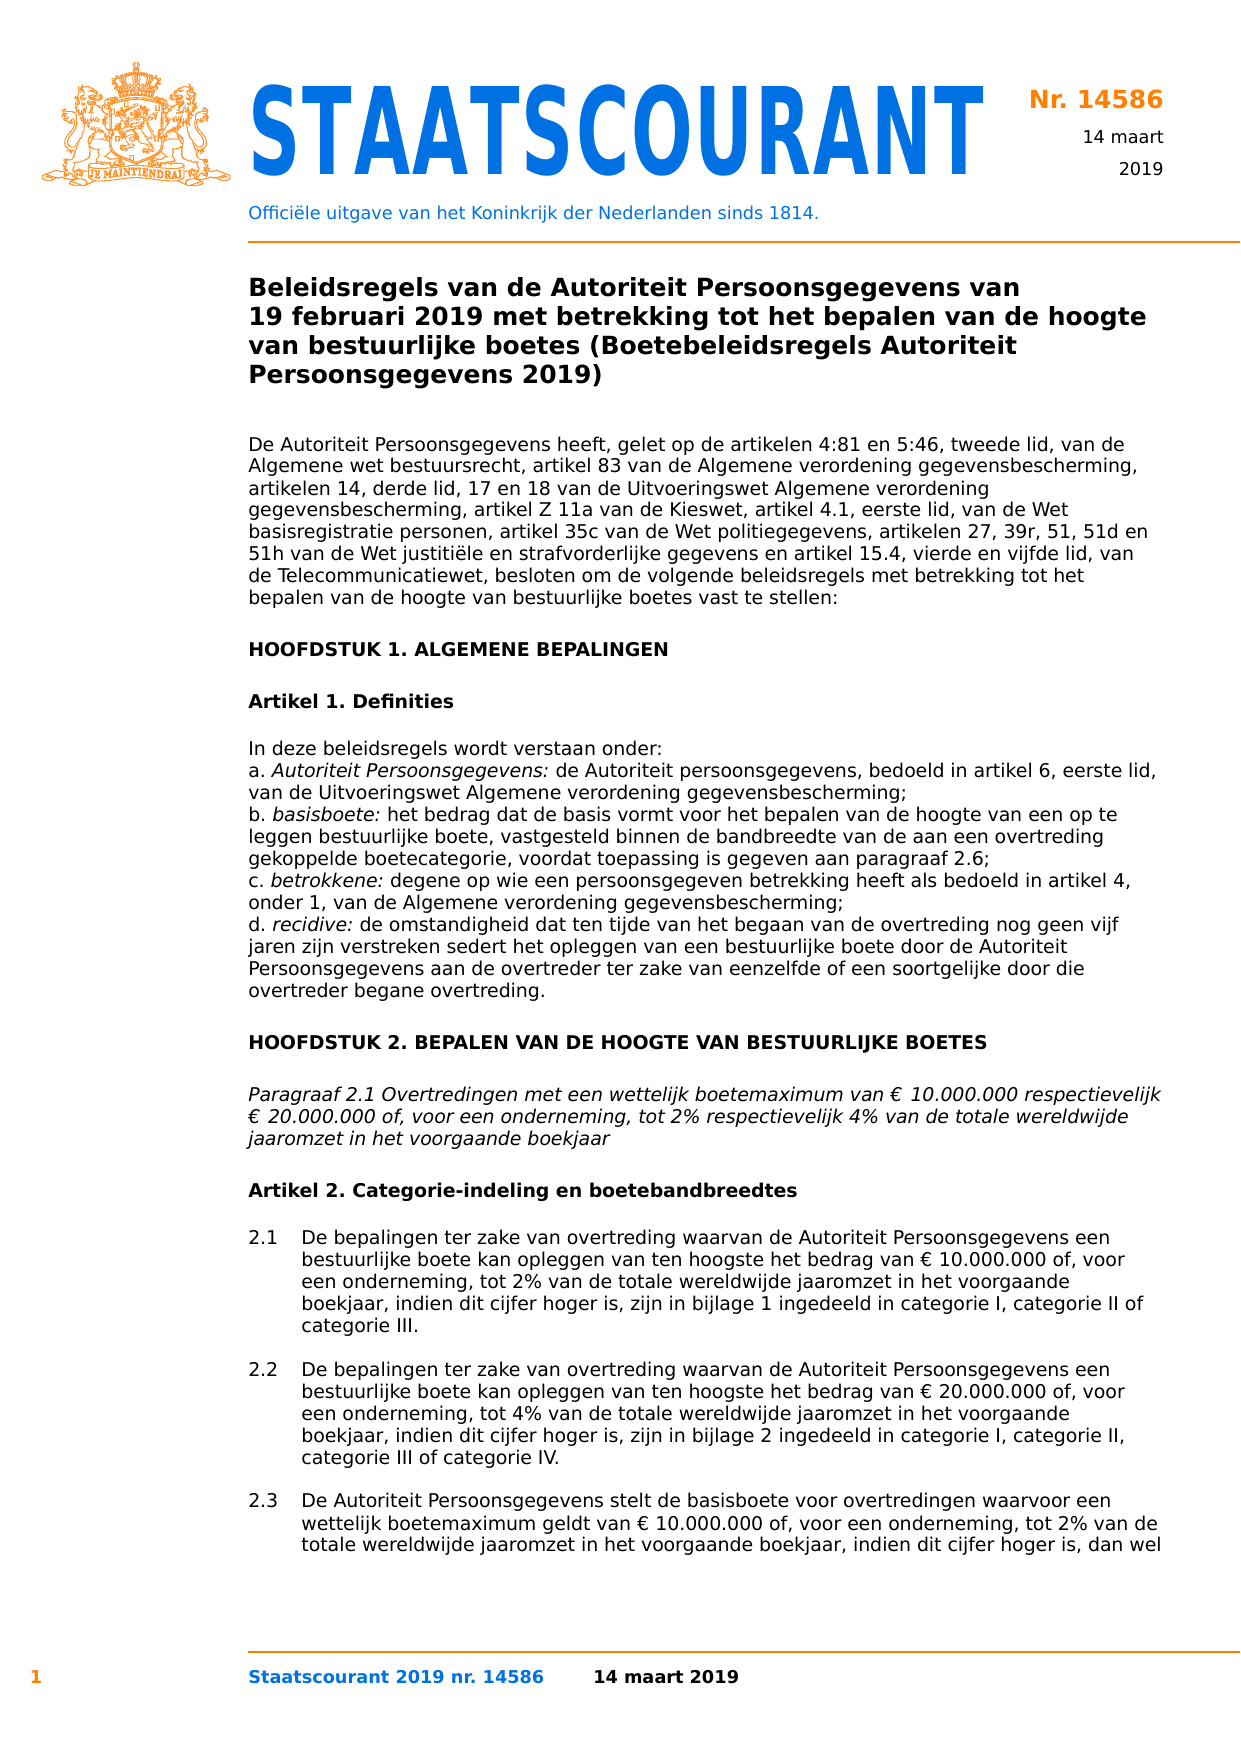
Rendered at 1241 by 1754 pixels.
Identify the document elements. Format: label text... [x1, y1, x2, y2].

subtitle Artikel 1. Definities [248, 691, 1163, 713]
text b. basisboete: het bedrag dat de basis vormt voor het bepalen van de hoogte van een op te leggen bestuurlijke boete, vastgesteld binnen de bandbreedte van de aan een overtreding gekoppelde boetecategorie, voordat toepassing is gegeven aan paragraaf 2.6; [248, 804, 1163, 870]
subtitle Beleidsregels van de Autoriteit Persoonsgegevens van 19 februari 2019 met betrekking tot het bepalen van de hoogte van bestuurlijke boetes (Boetebeleidsregels Autoriteit Persoonsgegevens 2019) [248, 273, 1163, 390]
subtitle HOOFDSTUK 1. ALGEMENE BEPALINGEN [248, 639, 1163, 661]
text De Autoriteit Persoonsgegevens heeft, gelet op de artikelen 4:81 en 5:46, tweede lid, van de Algemene wet bestuursrecht, artikel 83 van de Algemene verordening gegevensbescherming, artikelen 14, derde lid, 17 en 18 van de Uitvoeringswet Algemene verordening gegevensbescherming, artikel Z 11a van de Kieswet, artikel 4.1, eerste lid, van de Wet basisregistratie personen, artikel 35c van de Wet politiegegevens, artikelen 27, 39r, 51, 51d en 51h van de Wet justitiële en strafvorderlijke gegevens en artikel 15.4, vierde en vijfde lid, van de Telecommunicatiewet, besloten om de volgende beleidsregels met betrekking tot het bepalen van de hoogte van bestuurlijke boetes vast te stellen: [248, 433, 1163, 609]
text 2.3 De Autoriteit Persoonsgegevens stelt de basisboete voor overtredingen waarvoor een wettelijk boetemaximum geldt van € 10.000.000 of, voor een onderneming, tot 2% van de totale wereldwijde jaaromzet in het voorgaande boekjaar, indien dit cijfer hoger is, dan wel [248, 1490, 1163, 1556]
table_cell 14 maart [998, 121, 1240, 153]
text 2.2 De bepalingen ter zake van overtreding waarvan de Autoriteit Persoonsgegevens een bestuurlijke boete kan opleggen van ten hoogste het bedrag van € 20.000.000 of, voor een onderneming, tot 4% van de totale wereldwijde jaaromzet in het voorgaande boekjaar, indien dit cijfer hoger is, zijn in bijlage 2 ingedeeld in categorie I, categorie II, categorie III of categorie IV. [248, 1359, 1163, 1468]
text In deze beleidsregels wordt verstaan onder: [248, 738, 1163, 760]
table_cell 2019 [998, 153, 1240, 203]
text c. betrokkene: degene op wie een persoonsgegeven betrekking heeft als bedoeld in artikel 4, onder 1, van de Algemene verordening gegevensbescherming; [248, 870, 1163, 914]
subtitle Artikel 2. Categorie-indeling en boetebandbreedtes [248, 1180, 1163, 1202]
picture [41, 62, 231, 186]
table_header STAATSCOURANT [248, 62, 998, 203]
table_cell Officiële uitgave van het Koninkrijk der Nederlanden sinds 1814. [248, 203, 1240, 241]
text d. recidive: de omstandigheid dat ten tijde van het begaan van de overtreding nog geen vijf jaren zijn verstreken sedert het opleggen van een bestuurlijke boete door de Autoriteit Persoonsgegevens aan de overtreder ter zake van eenzelfde of een soortgelijke door die overtreder begane overtreding. [248, 914, 1163, 1002]
text a. Autoriteit Persoonsgegevens: de Autoriteit persoonsgegevens, bedoeld in artikel 6, eerste lid, van de Uitvoeringswet Algemene verordening gegevensbescherming; [248, 760, 1163, 804]
text 2.1 De bepalingen ter zake van overtreding waarvan de Autoriteit Persoonsgegevens een bestuurlijke boete kan opleggen van ten hoogste het bedrag van € 10.000.000 of, voor een onderneming, tot 2% van de totale wereldwijde jaaromzet in het voorgaande boekjaar, indien dit cijfer hoger is, zijn in bijlage 1 ingedeeld in categorie I, categorie II of categorie III. [248, 1227, 1163, 1337]
subtitle Paragraaf 2.1 Overtredingen met een wettelijk boetemaximum van € 10.000.000 respectievelijk € 20.000.000 of, voor een onderneming, tot 2% respectievelijk 4% van de totale wereldwijde jaaromzet in het voorgaande boekjaar [248, 1084, 1163, 1150]
table_header Nr. 14586 [998, 62, 1240, 121]
table_header [25, 62, 248, 241]
subtitle HOOFDSTUK 2. BEPALEN VAN DE HOOGTE VAN BESTUURLIJKE BOETES [248, 1032, 1163, 1054]
